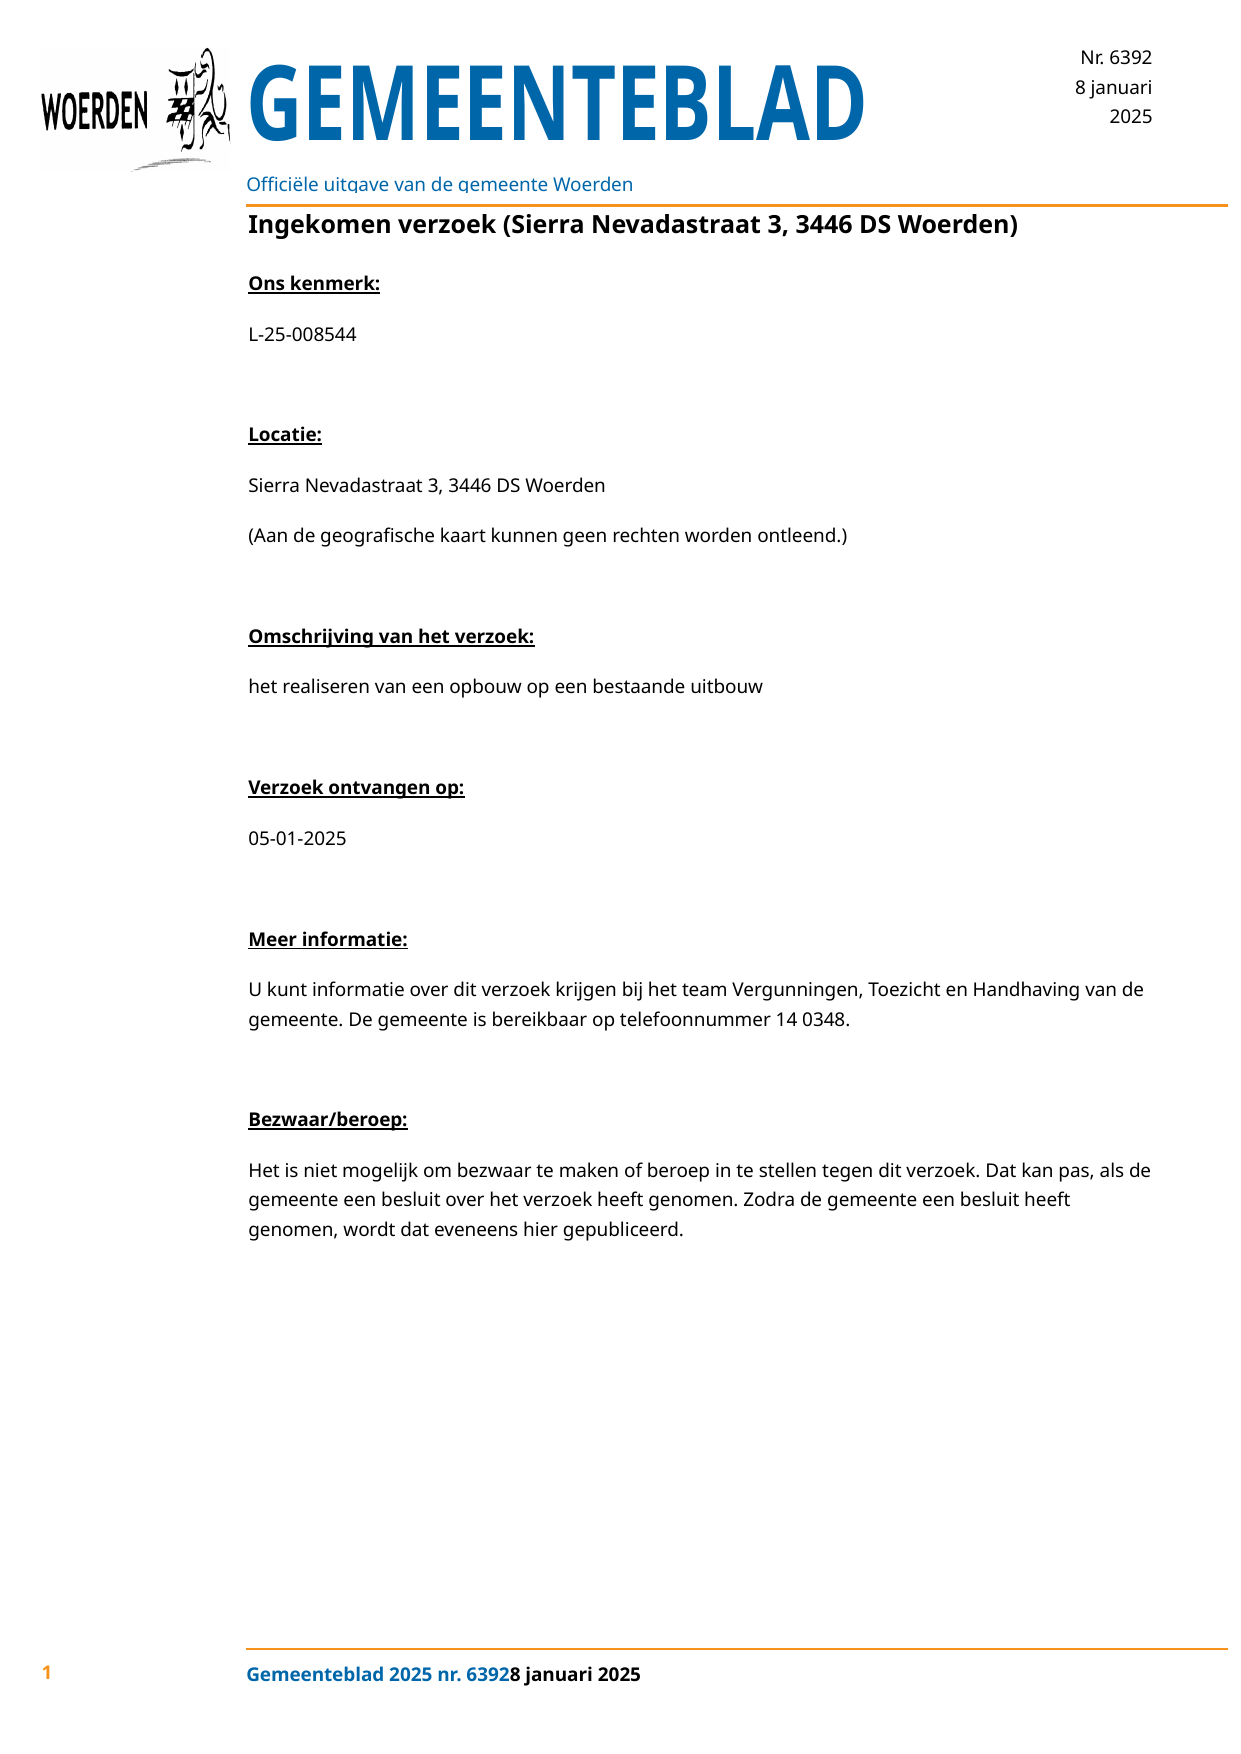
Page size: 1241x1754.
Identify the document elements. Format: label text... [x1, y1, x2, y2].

text 05-01-2025 [248, 825, 1152, 851]
text het realiseren van een opbouw op een bestaande uitbouw [248, 674, 1152, 699]
text Sierra Nevadastraat 3, 3446 DS Woerden [248, 472, 1152, 498]
picture [41, 47, 231, 172]
text Bezwaar/beroep: [248, 1107, 1152, 1132]
text Het is niet mogelijk om bezwaar te maken of beroep in te stellen tegen dit verzoek. Dat kan pas, als de gemeente een besluit over het verzoek heeft genomen. Zodra de gemeente een besluit heeft genomen, wordt dat eveneens hier gepubliceerd. [248, 1157, 1152, 1242]
text Verzoek ontvangen op: [248, 774, 1152, 800]
text U kunt informatie over dit verzoek krijgen bij het team Vergunningen, Toezicht en Handhaving van de gemeente. De gemeente is bereikbaar op telefoonnummer 14 0348. [248, 976, 1152, 1031]
text Omschrijving van het verzoek: [248, 623, 1152, 649]
text L-25-008544 [248, 321, 1152, 346]
text Ons kenmerk: [248, 270, 1152, 296]
text Locatie: [248, 422, 1152, 447]
text Meer informatie: [248, 926, 1152, 951]
text Ingekomen verzoek (Sierra Nevadastraat 3, 3446 DS Woerden) [248, 207, 1152, 241]
text (Aan de geografische kaart kunnen geen rechten worden ontleend.) [248, 522, 1152, 548]
